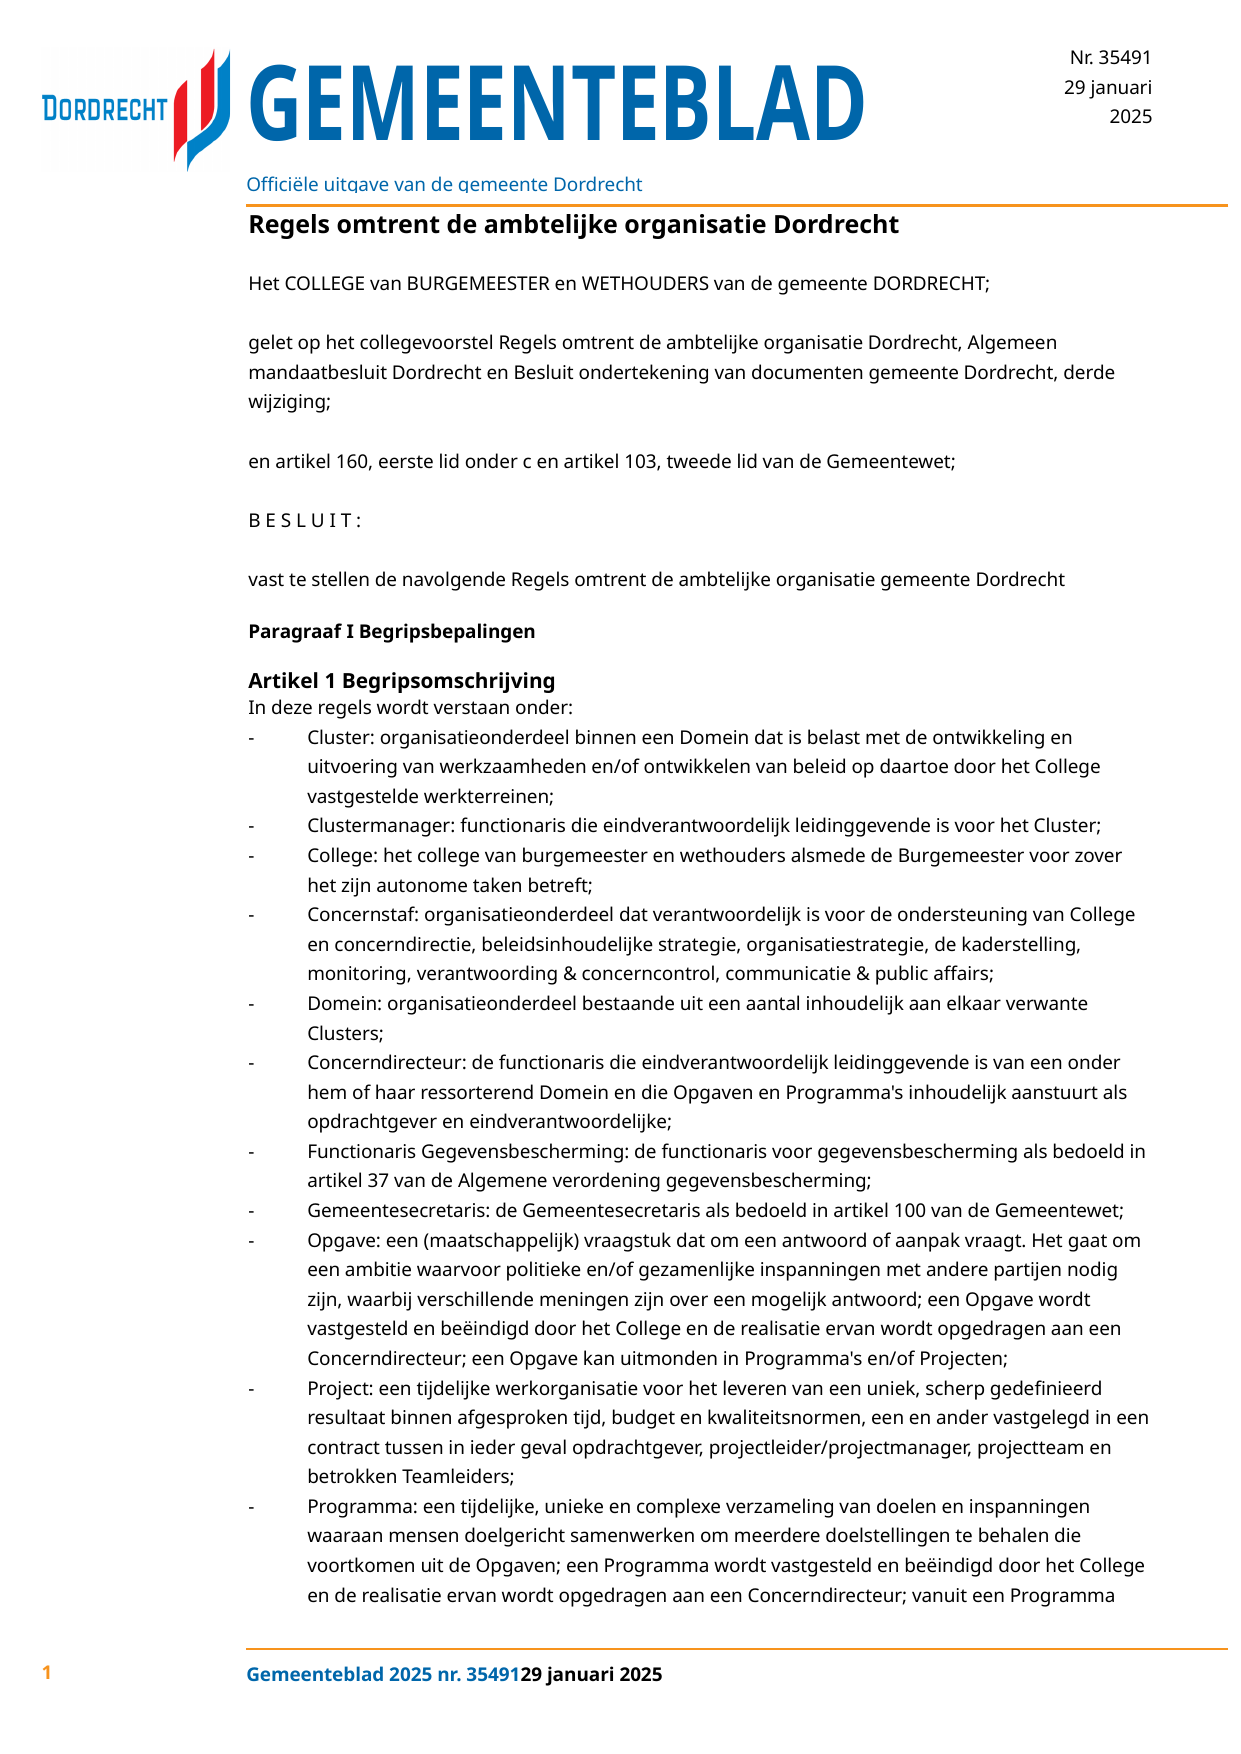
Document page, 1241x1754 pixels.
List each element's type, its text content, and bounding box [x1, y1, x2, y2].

list Gemeentesecretaris: de Gemeentesecretaris als bedoeld in artikel 100 van de Gemeentewet; [248, 1197, 1152, 1223]
text vast te stellen de navolgende Regels omtrent de ambtelijke organisatie gemeente Dordrecht [248, 566, 1152, 592]
list Programma: een tijdelijke, unieke en complexe verzameling van doelen en inspanningen waaraan mensen doelgericht samenwerken om meerdere doelstellingen te behalen die voortkomen uit de Opgaven; een Programma wordt vastgesteld en beëindigd door het College en de realisatie ervan wordt opgedragen aan een Concerndirecteur; vanuit een Programma [248, 1493, 1152, 1607]
list Project: een tijdelijke werkorganisatie voor het leveren van een uniek, scherp gedefinieerd resultaat binnen afgesproken tijd, budget en kwaliteitsnormen, een en ander vastgelegd in een contract tussen in ieder geval opdrachtgever, projectleider/projectmanager, projectteam en betrokken Teamleiders; [248, 1375, 1152, 1489]
text Het COLLEGE van BURGEMEESTER en WETHOUDERS van de gemeente DORDRECHT; [248, 270, 1152, 296]
text gelet op het collegevoorstel Regels omtrent de ambtelijke organisatie Dordrecht, Algemeen mandaatbesluit Dordrecht en Besluit ondertekening van documenten gemeente Dordrecht, derde wijziging; [248, 329, 1152, 414]
list Concernstaf: organisatieonderdeel dat verantwoordelijk is voor de ondersteuning van College en concerndirectie, beleidsinhoudelijke strategie, organisatiestrategie, de kaderstelling, monitoring, verantwoording & concerncontrol, communicatie & public affairs; [248, 901, 1152, 986]
text B E S L U I T : [248, 507, 1152, 533]
list Functionaris Gegevensbescherming: de functionaris voor gegevensbescherming als bedoeld in artikel 37 van de Algemene verordening gegevensbescherming; [248, 1138, 1152, 1193]
text Paragraaf I Begripsbepalingen [248, 617, 1152, 645]
text Artikel 1 Begripsomschrijving [248, 666, 1152, 694]
text In deze regels wordt verstaan onder: [248, 694, 1152, 720]
text Regels omtrent de ambtelijke organisatie Dordrecht [248, 207, 1152, 241]
list Cluster: organisatieonderdeel binnen een Domein dat is belast met de ontwikkeling en uitvoering van werkzaamheden en/of ontwikkelen van beleid op daartoe door het College vastgestelde werkterreinen; [248, 724, 1152, 809]
list College: het college van burgemeester en wethouders alsmede de Burgemeester voor zover het zijn autonome taken betreft; [248, 842, 1152, 897]
list Clustermanager: functionaris die eindverantwoordelijk leidinggevende is voor het Cluster; [248, 813, 1152, 838]
picture [41, 47, 231, 172]
text en artikel 160, eerste lid onder c en artikel 103, tweede lid van de Gemeentewet; [248, 448, 1152, 473]
list Opgave: een (maatschappelijk) vraagstuk dat om een antwoord of aanpak vraagt. Het gaat om een ambitie waarvoor politieke en/of gezamenlijke inspanningen met andere partijen nodig zijn, waarbij verschillende meningen zijn over een mogelijk antwoord; een Opgave wordt vastgesteld en beëindigd door het College en de realisatie ervan wordt opgedragen aan een Concerndirecteur; een Opgave kan uitmonden in Programma's en/of Projecten; [248, 1227, 1152, 1371]
list Domein: organisatieonderdeel bestaande uit een aantal inhoudelijk aan elkaar verwante Clusters; [248, 990, 1152, 1045]
list Concerndirecteur: de functionaris die eindverantwoordelijk leidinggevende is van een onder hem of haar ressorterend Domein en die Opgaven en Programma's inhoudelijk aanstuurt als opdrachtgever en eindverantwoordelijke; [248, 1049, 1152, 1134]
